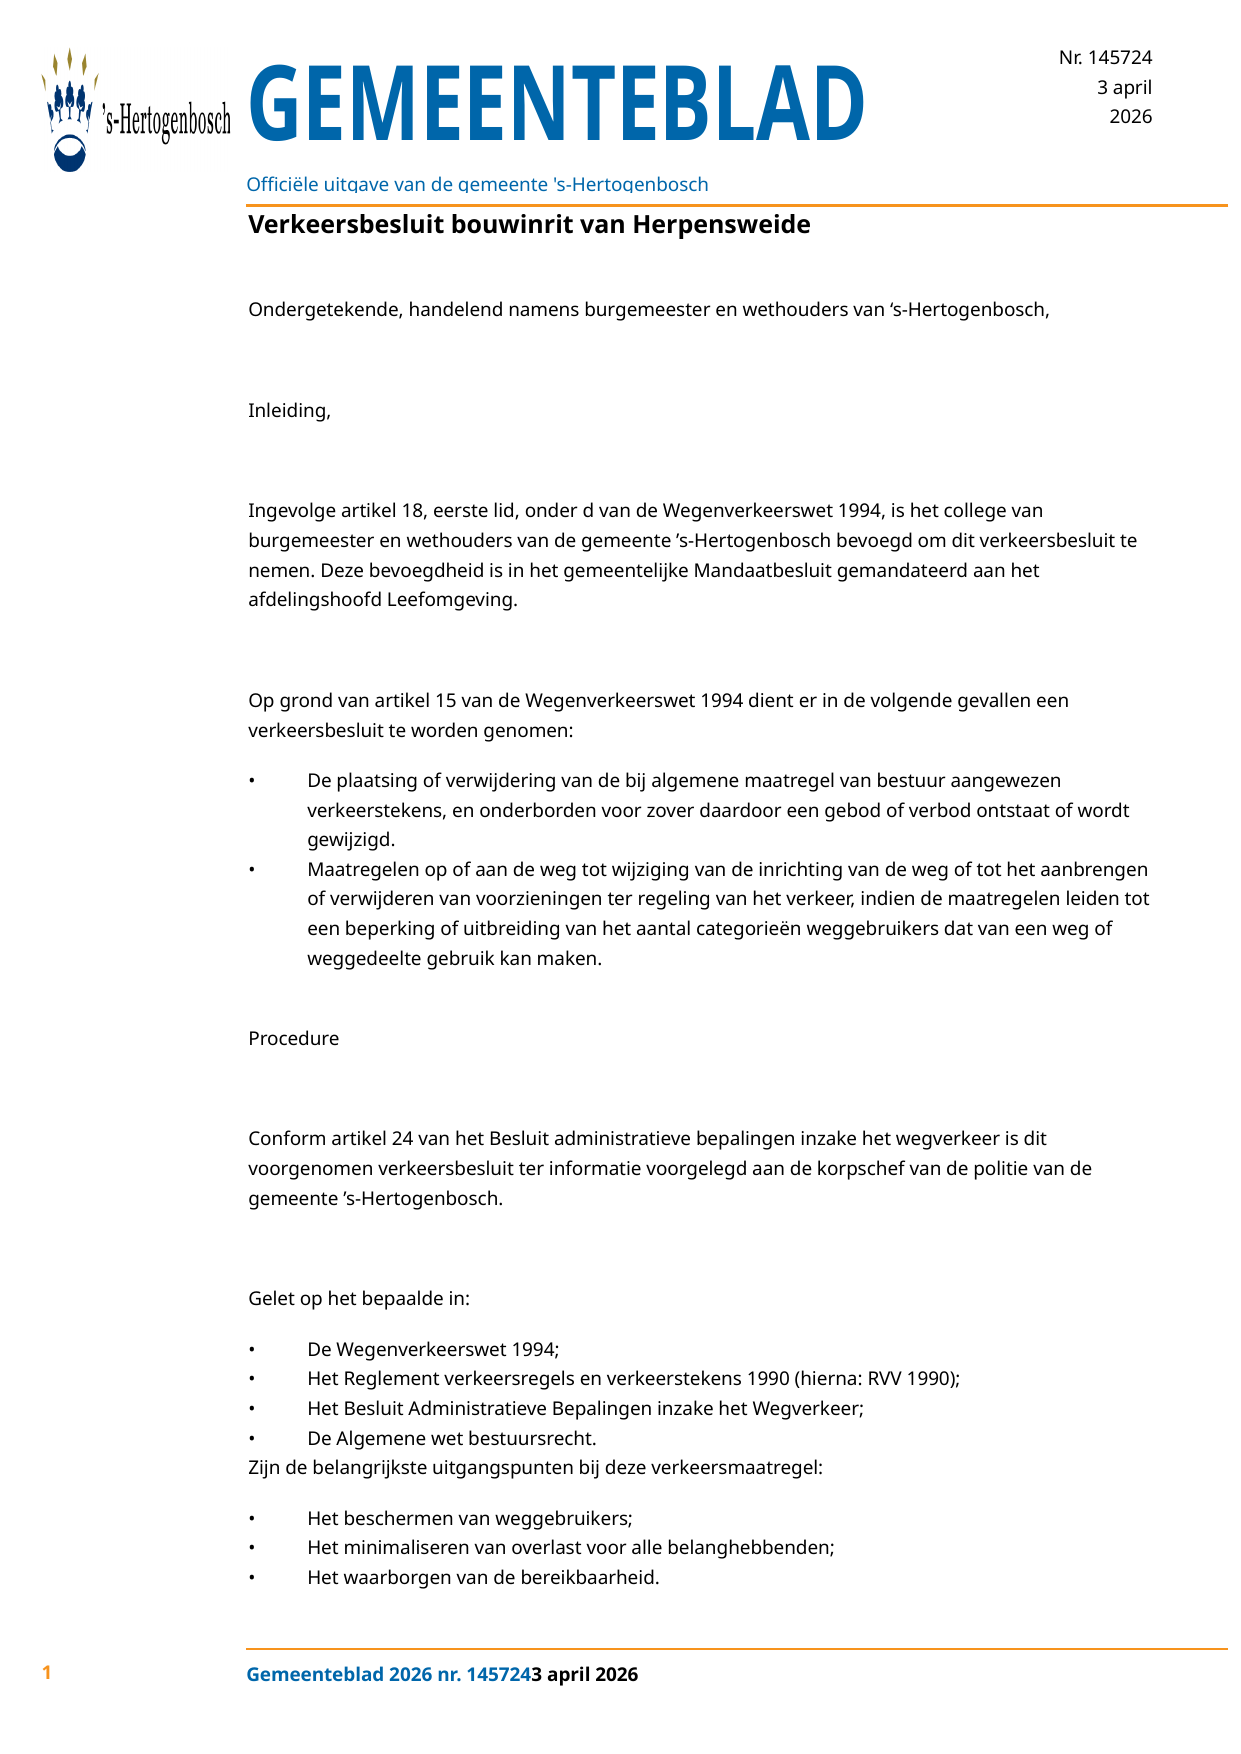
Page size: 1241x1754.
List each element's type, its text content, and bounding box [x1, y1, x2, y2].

text Inleiding, [248, 397, 1152, 423]
text Zijn de belangrijkste uitgangspunten bij deze verkeersmaatregel: [248, 1454, 1152, 1480]
list De Algemene wet bestuursrecht. [248, 1425, 1152, 1451]
text Ingevolge artikel 18, eerste lid, onder d van de Wegenverkeerswet 1994, is het college van burgemeester en wethouders van de gemeente ’s-Hertogenbosch bevoegd om dit verkeersbesluit te nemen. Deze bevoegdheid is in het gemeentelijke Mandaatbesluit gemandateerd aan het afdelingshoofd Leefomgeving. [248, 498, 1152, 612]
list Maatregelen op of aan de weg tot wijziging van de inrichting van de weg of tot het aanbrengen of verwijderen van voorzieningen ter regeling van het verkeer, indien de maatregelen leiden tot een beperking of uitbreiding van het aantal categorieën weggebruikers dat van een weg of weggedeelte gebruik kan maken. [248, 856, 1152, 971]
text Ondergetekende, handelend namens burgemeester en wethouders van ‘s-Hertogenbosch, [248, 296, 1152, 322]
text Verkeersbesluit bouwinrit van Herpensweide [248, 207, 1152, 241]
list De plaatsing of verwijdering van de bij algemene maatregel van bestuur aangewezen verkeerstekens, en onderborden voor zover daardoor een gebod of verbod ontstaat of wordt gewijzigd. [248, 767, 1152, 852]
picture [41, 47, 231, 172]
text Op grond van artikel 15 van de Wegenverkeerswet 1994 dient er in de volgende gevallen een verkeersbesluit te worden genomen: [248, 687, 1152, 743]
list Het Reglement verkeersregels en verkeerstekens 1990 (hierna: RVV 1990); [248, 1366, 1152, 1391]
list Het minimaliseren van overlast voor alle belanghebbenden; [248, 1534, 1152, 1560]
list Het beschermen van weggebruikers; [248, 1505, 1152, 1531]
list Het waarborgen van de bereikbaarheid. [248, 1564, 1152, 1590]
text Procedure [248, 1025, 1152, 1051]
text Gelet op het bepaalde in: [248, 1286, 1152, 1311]
list Het Besluit Administratieve Bepalingen inzake het Wegverkeer; [248, 1395, 1152, 1421]
text Conform artikel 24 van het Besluit administratieve bepalingen inzake het wegverkeer is dit voorgenomen verkeersbesluit ter informatie voorgelegd aan de korpschef van de politie van de gemeente ’s-Hertogenbosch. [248, 1126, 1152, 1211]
list De Wegenverkeerswet 1994; [248, 1336, 1152, 1362]
